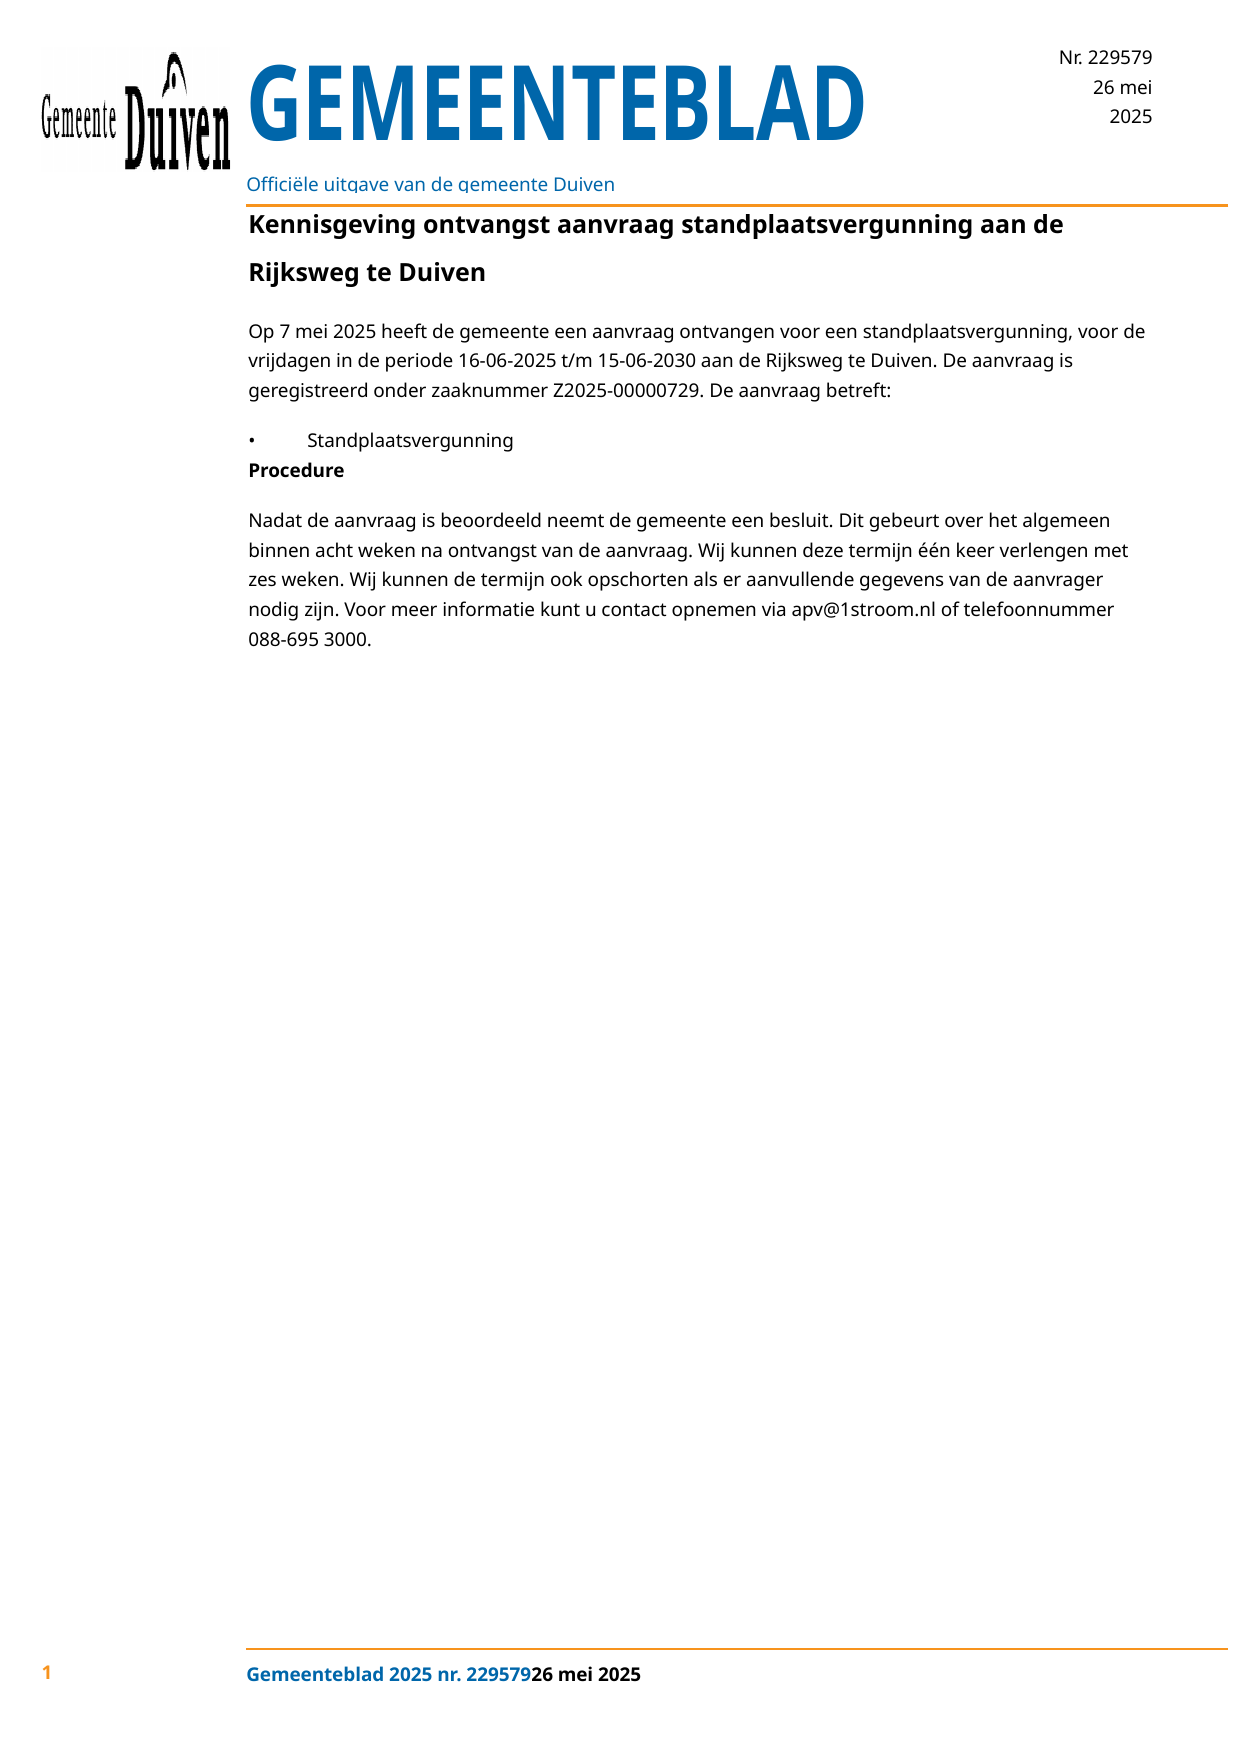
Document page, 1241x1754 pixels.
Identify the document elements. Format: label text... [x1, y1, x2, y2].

text Nadat de aanvraag is beoordeeld neemt de gemeente een besluit. Dit gebeurt over het algemeen binnen acht weken na ontvangst van de aanvraag. Wij kunnen deze termijn één keer verlengen met zes weken. Wij kunnen de termijn ook opschorten als er aanvullende gegevens van de aanvrager nodig zijn. Voor meer informatie kunt u contact opnemen via apv@1stroom.nl of telefoonnummer 088-695 3000. [248, 507, 1152, 652]
text Op 7 mei 2025 heeft de gemeente een aanvraag ontvangen voor een standplaatsvergunning, voor de vrijdagen in de periode 16-06-2025 t/m 15-06-2030 aan de Rijksweg te Duiven. De aanvraag is geregistreerd onder zaaknummer Z2025-00000729. De aanvraag betreft: [248, 318, 1152, 403]
list Standplaatsvergunning [248, 427, 1152, 453]
text Kennisgeving ontvangst aanvraag standplaatsvergunning aan de Rijksweg te Duiven [248, 207, 1152, 288]
picture [41, 47, 231, 172]
text Procedure [248, 457, 1152, 483]
